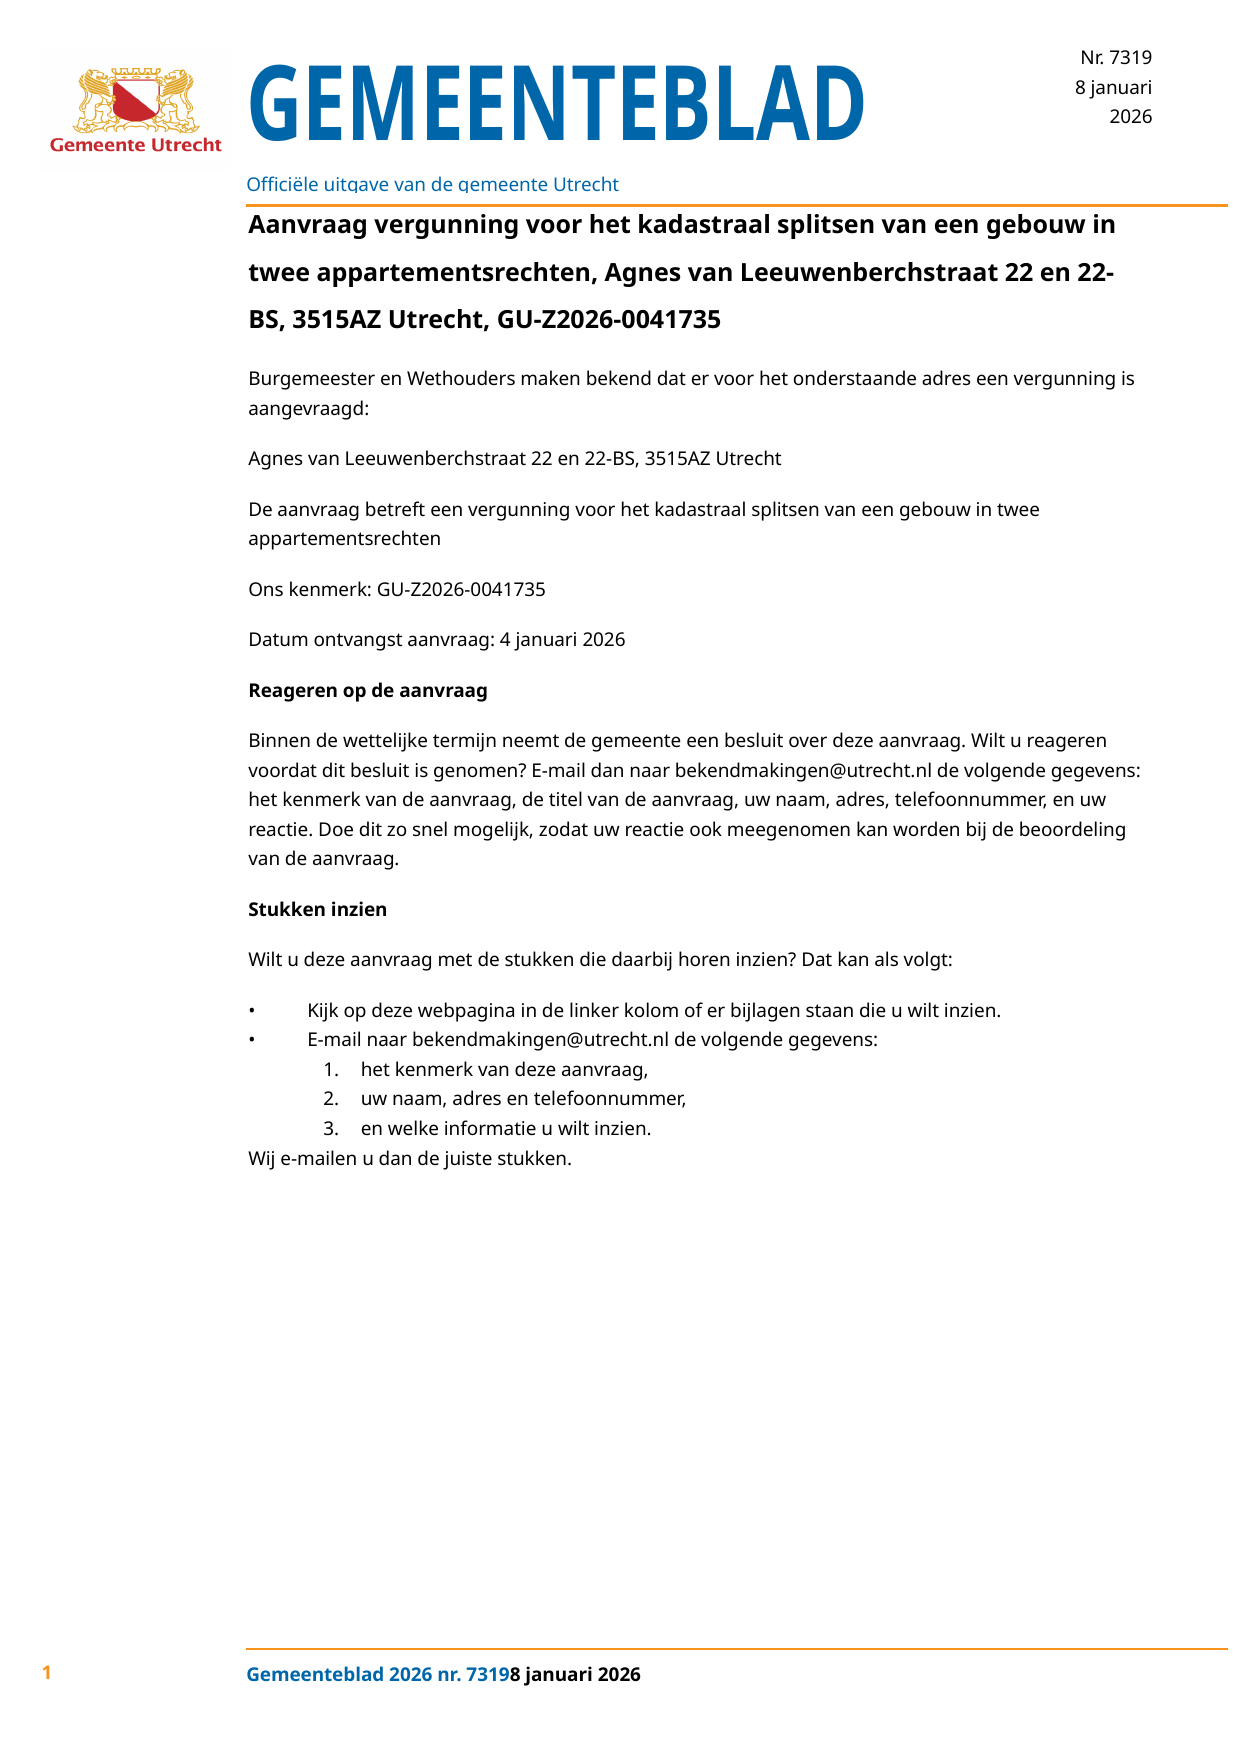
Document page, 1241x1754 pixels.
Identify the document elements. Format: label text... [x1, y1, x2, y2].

picture [41, 47, 231, 172]
text De aanvraag betreft een vergunning voor het kadastraal splitsen van een gebouw in twee appartementsrechten [248, 496, 1152, 551]
list E-mail naar bekendmakingen@utrecht.nl de volgende gegevens: [248, 1026, 1152, 1052]
text Datum ontvangst aanvraag: 4 januari 2026 [248, 626, 1152, 652]
text Aanvraag vergunning voor het kadastraal splitsen van een gebouw in twee appartementsrechten, Agnes van Leeuwenberchstraat 22 en 22-BS, 3515AZ Utrecht, GU-Z2026-0041735 [248, 207, 1152, 336]
text Wij e-mailen u dan de juiste stukken. [248, 1145, 1152, 1170]
text Burgemeester en Wethouders maken bekend dat er voor het onderstaande adres een vergunning is aangevraagd: [248, 366, 1152, 421]
text Agnes van Leeuwenberchstraat 22 en 22-BS, 3515AZ Utrecht [248, 446, 1152, 471]
list het kenmerk van deze aanvraag, [323, 1056, 1152, 1082]
list uw naam, adres en telefoonnummer, [323, 1086, 1152, 1111]
list Kijk op deze webpagina in de linker kolom of er bijlagen staan die u wilt inzien. [248, 997, 1152, 1022]
text Wilt u deze aanvraag met de stukken die daarbij horen inzien? Dat kan als volgt: [248, 946, 1152, 972]
list en welke informatie u wilt inzien. [323, 1115, 1152, 1141]
text Binnen de wettelijke termijn neemt de gemeente een besluit over deze aanvraag. Wilt u reageren voordat dit besluit is genomen? E-mail dan naar bekendmakingen@utrecht.nl de volgende gegevens: het kenmerk van de aanvraag, de titel van de aanvraag, uw naam, adres, telefoonnummer, en uw reactie. Doe dit zo snel mogelijk, zodat uw reactie ook meegenomen kan worden bij de beoordeling van de aanvraag. [248, 727, 1152, 871]
text Ons kenmerk: GU-Z2026-0041735 [248, 576, 1152, 602]
text Stukken inzien [248, 896, 1152, 922]
text Reageren op de aanvraag [248, 677, 1152, 702]
